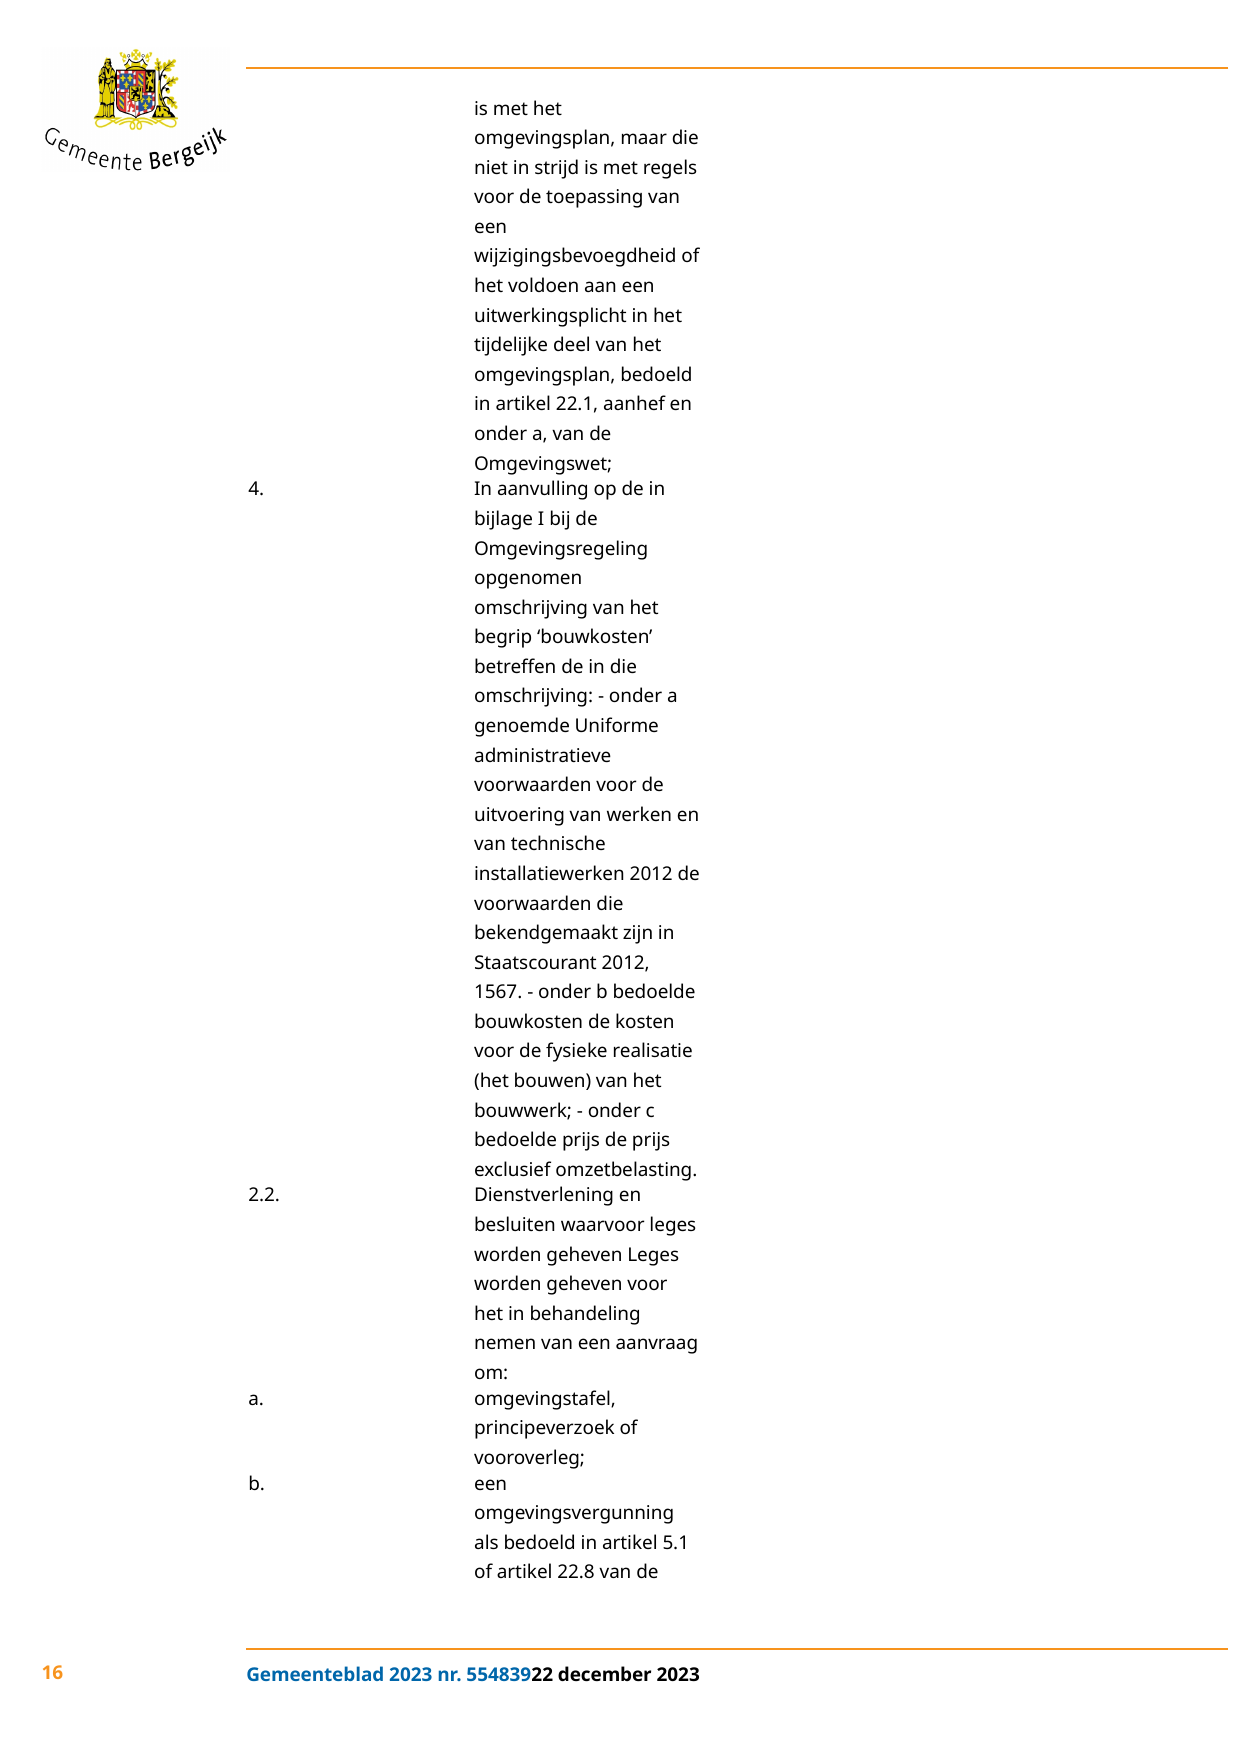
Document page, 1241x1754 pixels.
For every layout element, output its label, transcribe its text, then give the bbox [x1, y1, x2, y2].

table_cell 2.2. [248, 1182, 474, 1385]
table_cell 4. [248, 476, 474, 1182]
table_cell is met het omgevingsplan, maar die niet in strijd is met regels voor de toepassing van een wijzigingsbevoegdheid of het voldoen aan een uitwerkingsplicht in het tijdelijke deel van het omgevingsplan, bedoeld in artikel 22.1, aanhef en onder a, van de Omgevingswet; [474, 95, 700, 476]
picture [41, 47, 231, 172]
table_cell Dienstverlening en besluiten waarvoor leges worden geheven Leges worden geheven voor het in behandeling nemen van een aanvraag om: [474, 1182, 700, 1385]
table_cell een omgevingsvergunning als bedoeld in artikel 5.1 of artikel 22.8 van de [474, 1470, 700, 1584]
table_cell a. [248, 1385, 474, 1470]
table_cell b. [248, 1470, 474, 1584]
table_cell [700, 1182, 926, 1385]
table_cell omgevingstafel, principeverzoek of vooroverleg; [474, 1385, 700, 1470]
table_cell [700, 1385, 926, 1470]
table_cell [926, 1385, 1152, 1470]
table_cell [700, 95, 926, 476]
table_cell [926, 95, 1152, 476]
table_cell [700, 476, 926, 1182]
table_cell [926, 1182, 1152, 1385]
table_cell [248, 95, 474, 476]
table_cell [926, 476, 1152, 1182]
table_cell [700, 1470, 926, 1584]
table_cell [926, 1470, 1152, 1584]
table_cell In aanvulling op de in bijlage I bij de Omgevingsregeling opgenomen omschrijving van het begrip ‘bouwkosten’ betreffen de in die omschrijving: - onder a genoemde Uniforme administratieve voorwaarden voor de uitvoering van werken en van technische installatiewerken 2012 de voorwaarden die bekendgemaakt zijn in Staatscourant 2012, 1567. - onder b bedoelde bouwkosten de kosten voor de fysieke realisatie (het bouwen) van het bouwwerk; - onder c bedoelde prijs de prijs exclusief omzetbelasting. [474, 476, 700, 1182]
